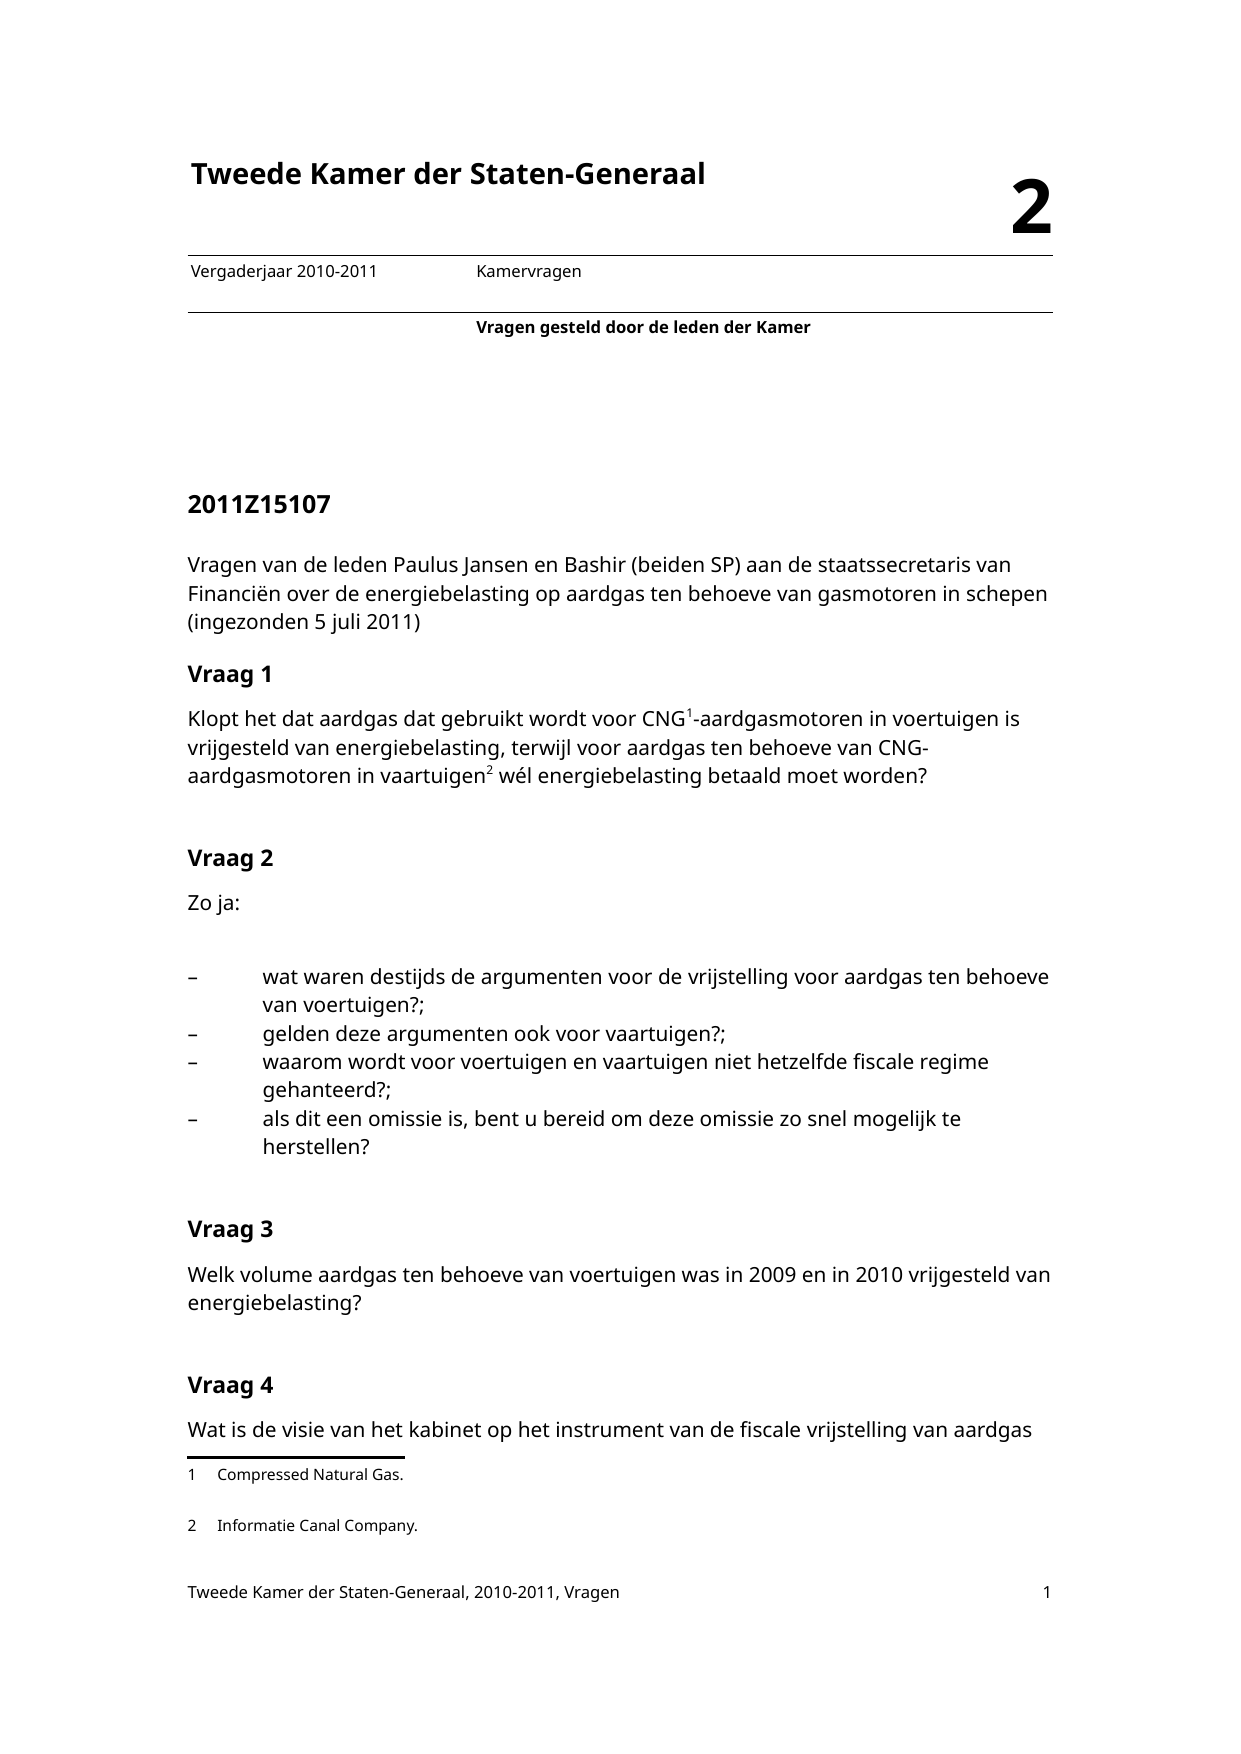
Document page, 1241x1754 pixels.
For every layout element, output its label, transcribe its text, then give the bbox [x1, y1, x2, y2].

list wat waren destijds de argumenten voor de vrijstelling voor aardgas ten behoeve van voertuigen?; [187, 962, 1053, 1019]
subtitle Vraag 3 [187, 1213, 1053, 1245]
text Compressed Natural Gas. [187, 1449, 1053, 1478]
text 2011Z15107 [187, 487, 1053, 521]
table_header Tweede Kamer der Staten-Generaal [188, 150, 879, 255]
table_cell [188, 313, 473, 339]
table_cell Vragen gesteld door de leden der Kamer [473, 313, 1053, 339]
text Informatie Canal Company. [187, 1508, 1053, 1536]
table_cell Kamervragen [473, 256, 1053, 312]
table_cell Vergaderjaar 2010-2011 [188, 256, 473, 312]
list waarom wordt voor voertuigen en vaartuigen niet hetzelfde fiscale regime gehanteerd?; [187, 1047, 1053, 1104]
list als dit een omissie is, bent u bereid om deze omissie zo snel mogelijk te herstellen? [187, 1104, 1053, 1161]
text Klopt het dat aardgas dat gebruikt wordt voor CNG-aardgasmotoren in voertuigen is vrijgesteld van energiebelasting, terwijl voor aardgas ten behoeve van CNG-aardgasmotoren in vaartuigen wél energiebelasting betaald moet worden? [187, 704, 1053, 790]
subtitle Vraag 2 [187, 842, 1053, 873]
subtitle Vraag 1 [187, 658, 1053, 689]
text Zo ja: [187, 888, 1053, 917]
text Vragen van de leden Paulus Jansen en Bashir (beiden SP) aan de staatssecretaris van Financiën over de energiebelasting op aardgas ten behoeve van gasmotoren in schepen (ingezonden 5 juli 2011) [187, 550, 1053, 636]
text Welk volume aardgas ten behoeve van voertuigen was in 2009 en in 2010 vrijgesteld van energiebelasting? [187, 1260, 1053, 1317]
list gelden deze argumenten ook voor vaartuigen?; [187, 1019, 1053, 1047]
table_header 2 [880, 150, 1053, 255]
